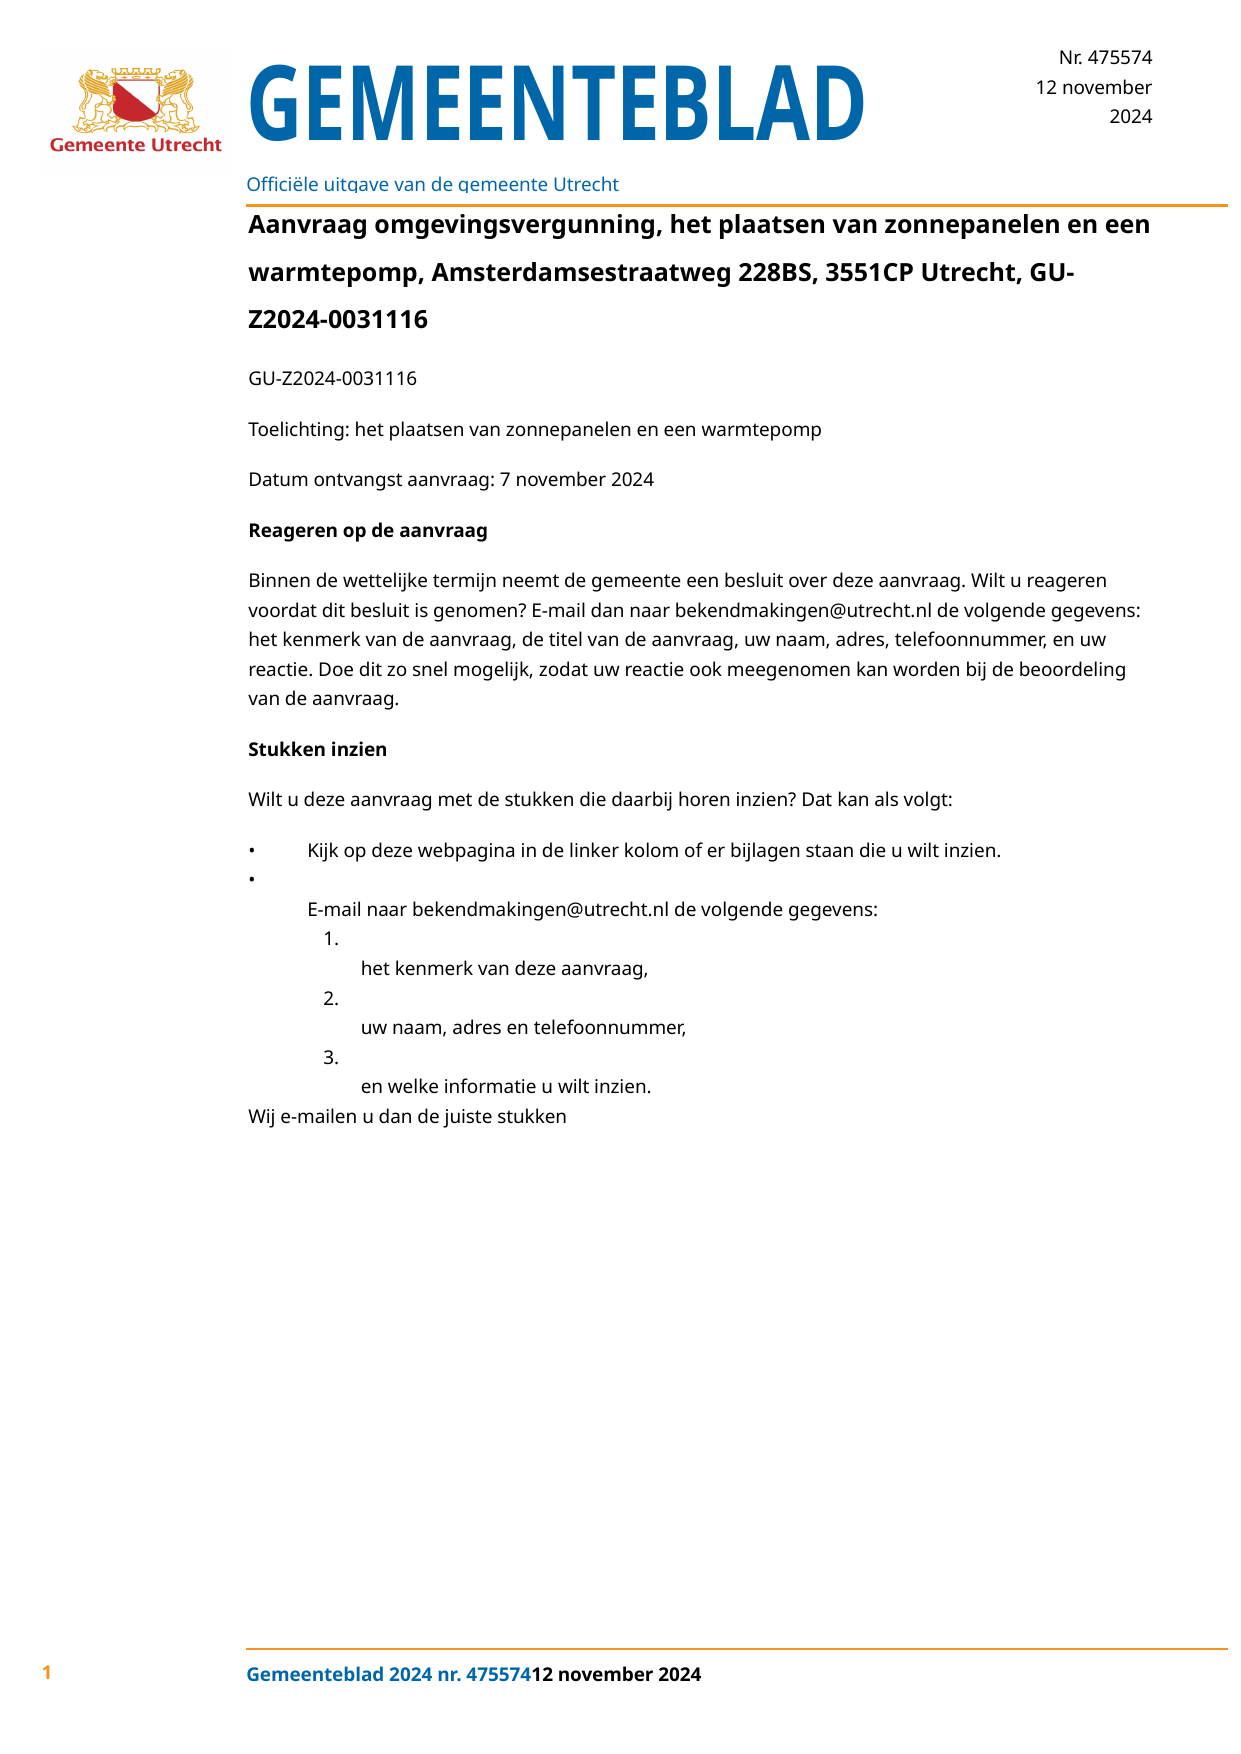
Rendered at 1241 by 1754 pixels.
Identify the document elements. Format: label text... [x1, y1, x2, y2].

text Aanvraag omgevingsvergunning, het plaatsen van zonnepanelen en een warmtepomp, Amsterdamsestraatweg 228BS, 3551CP Utrecht, GU-Z2024-0031116 [248, 207, 1152, 336]
picture [41, 47, 231, 172]
list en welke informatie u wilt inzien. [323, 1073, 1152, 1099]
text Wilt u deze aanvraag met de stukken die daarbij horen inzien? Dat kan als volgt: [248, 786, 1152, 812]
text Wij e-mailen u dan de juiste stukken [248, 1103, 1152, 1129]
text Reageren op de aanvraag [248, 517, 1152, 542]
list E-mail naar bekendmakingen@utrecht.nl de volgende gegevens: [248, 896, 1152, 922]
text Toelichting: het plaatsen van zonnepanelen en een warmtepomp [248, 416, 1152, 442]
text Datum ontvangst aanvraag: 7 november 2024 [248, 466, 1152, 492]
list Kijk op deze webpagina in de linker kolom of er bijlagen staan die u wilt inzien. [248, 837, 1152, 862]
text Binnen de wettelijke termijn neemt de gemeente een besluit over deze aanvraag. Wilt u reageren voordat dit besluit is genomen? E-mail dan naar bekendmakingen@utrecht.nl de volgende gegevens: het kenmerk van de aanvraag, de titel van de aanvraag, uw naam, adres, telefoonnummer, en uw reactie. Doe dit zo snel mogelijk, zodat uw reactie ook meegenomen kan worden bij de beoordeling van de aanvraag. [248, 567, 1152, 711]
text GU-Z2024-0031116 [248, 366, 1152, 391]
list uw naam, adres en telefoonnummer, [323, 1014, 1152, 1040]
text Stukken inzien [248, 736, 1152, 762]
list het kenmerk van deze aanvraag, [323, 955, 1152, 981]
